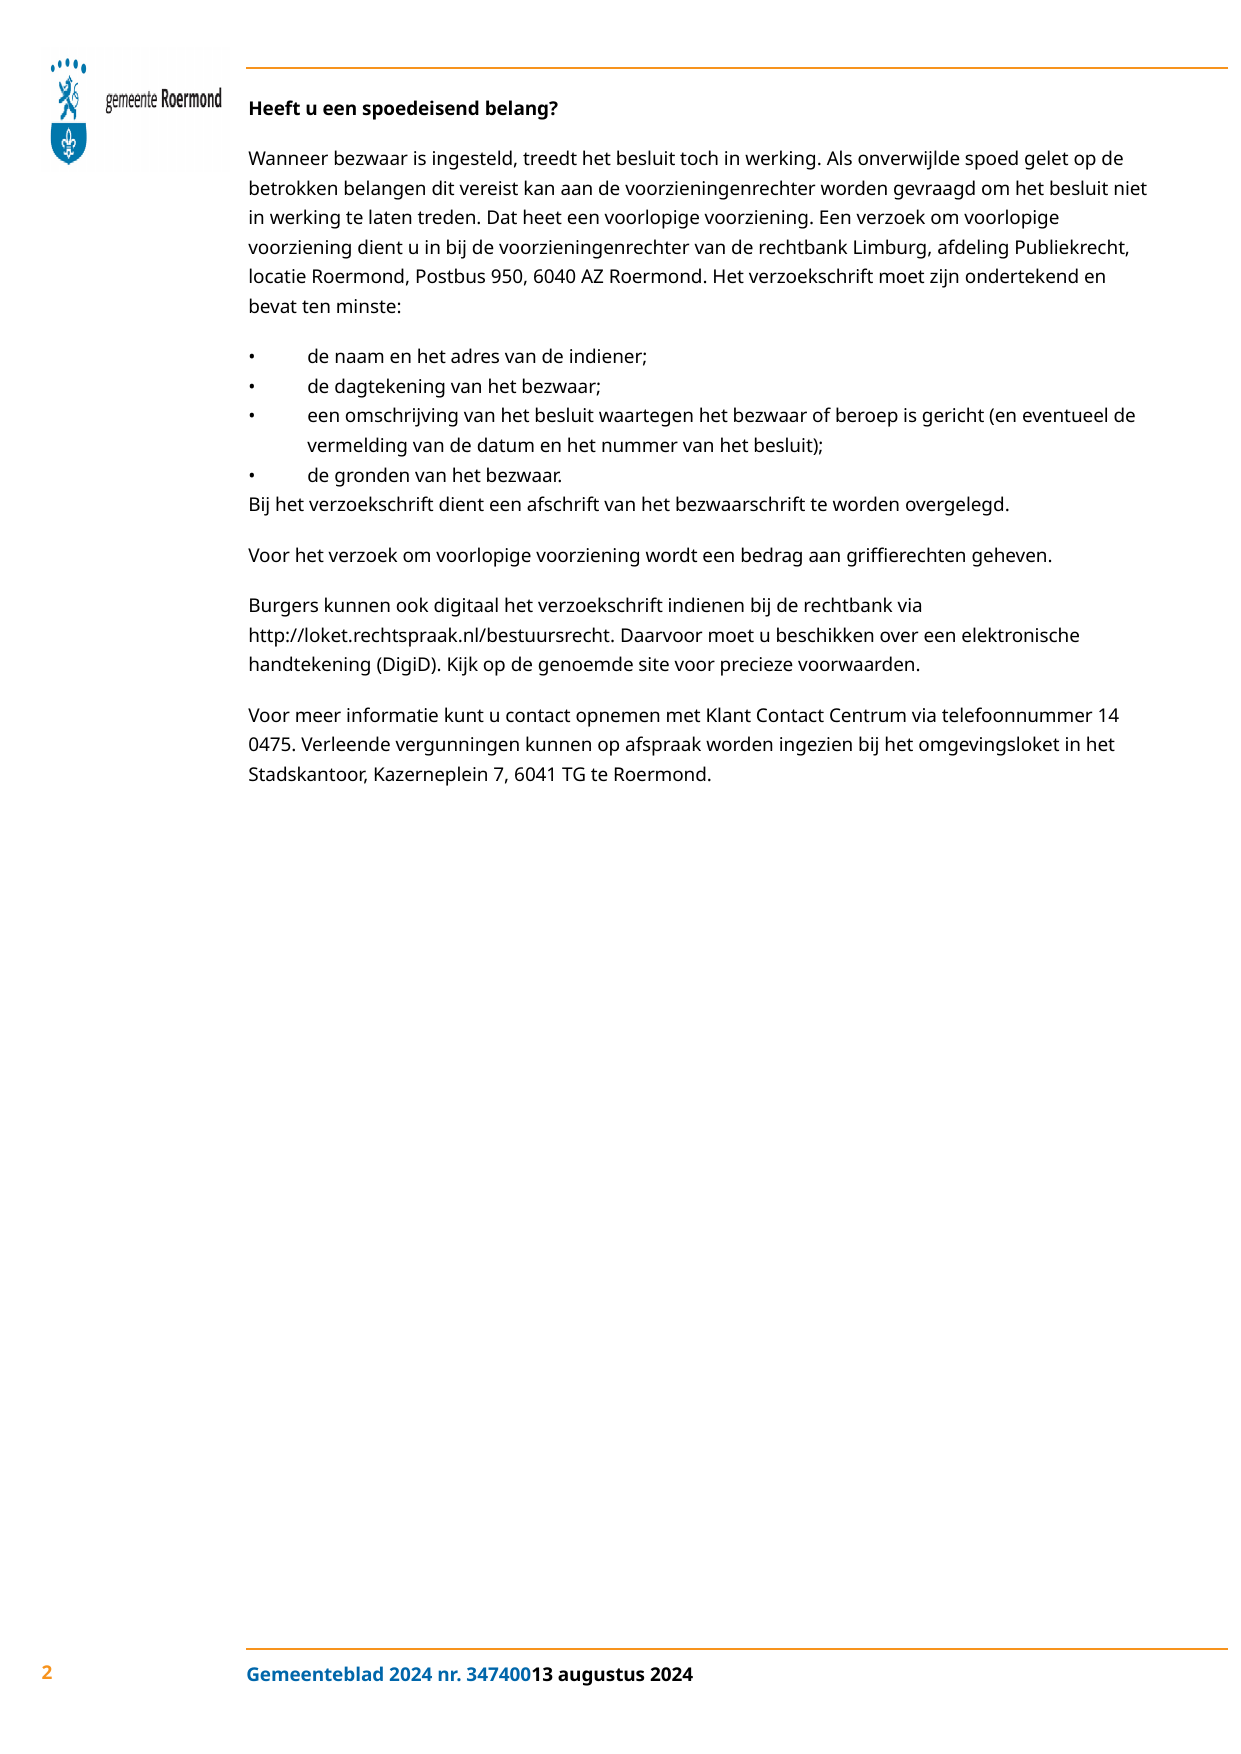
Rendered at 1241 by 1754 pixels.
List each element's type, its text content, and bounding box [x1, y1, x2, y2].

text Wanneer bezwaar is ingesteld, treedt het besluit toch in werking. Als onverwijlde spoed gelet op de betrokken belangen dit vereist kan aan de voorzieningenrechter worden gevraagd om het besluit niet in werking te laten treden. Dat heet een voorlopige voorziening. Een verzoek om voorlopige voorziening dient u in bij de voorzieningenrechter van de rechtbank Limburg, afdeling Publiekrecht, locatie Roermond, Postbus 950, 6040 AZ Roermond. Het verzoekschrift moet zijn ondertekend en bevat ten minste: [248, 145, 1152, 319]
list een omschrijving van het besluit waartegen het bezwaar of beroep is gericht (en eventueel de vermelding van de datum en het nummer van het besluit); [248, 403, 1152, 458]
list de dagtekening van het bezwaar; [248, 373, 1152, 399]
list de naam en het adres van de indiener; [248, 343, 1152, 369]
list de gronden van het bezwaar. [248, 462, 1152, 488]
text Voor het verzoek om voorlopige voorziening wordt een bedrag aan griffierechten geheven. [248, 542, 1152, 568]
text Heeft u een spoedeisend belang? [248, 95, 1152, 121]
picture [41, 47, 231, 172]
text Voor meer informatie kunt u contact opnemen met Klant Contact Centrum via telefoonnummer 14 0475. Verleende vergunningen kunnen op afspraak worden ingezien bij het omgevingsloket in het Stadskantoor, Kazerneplein 7, 6041 TG te Roermond. [248, 702, 1152, 787]
text Bij het verzoekschrift dient een afschrift van het bezwaarschrift te worden overgelegd. [248, 491, 1152, 517]
text Burgers kunnen ook digitaal het verzoekschrift indienen bij de rechtbank via http://loket.rechtspraak.nl/bestuursrecht. Daarvoor moet u beschikken over een elektronische handtekening (DigiD). Kijk op de genoemde site voor precieze voorwaarden. [248, 592, 1152, 677]
